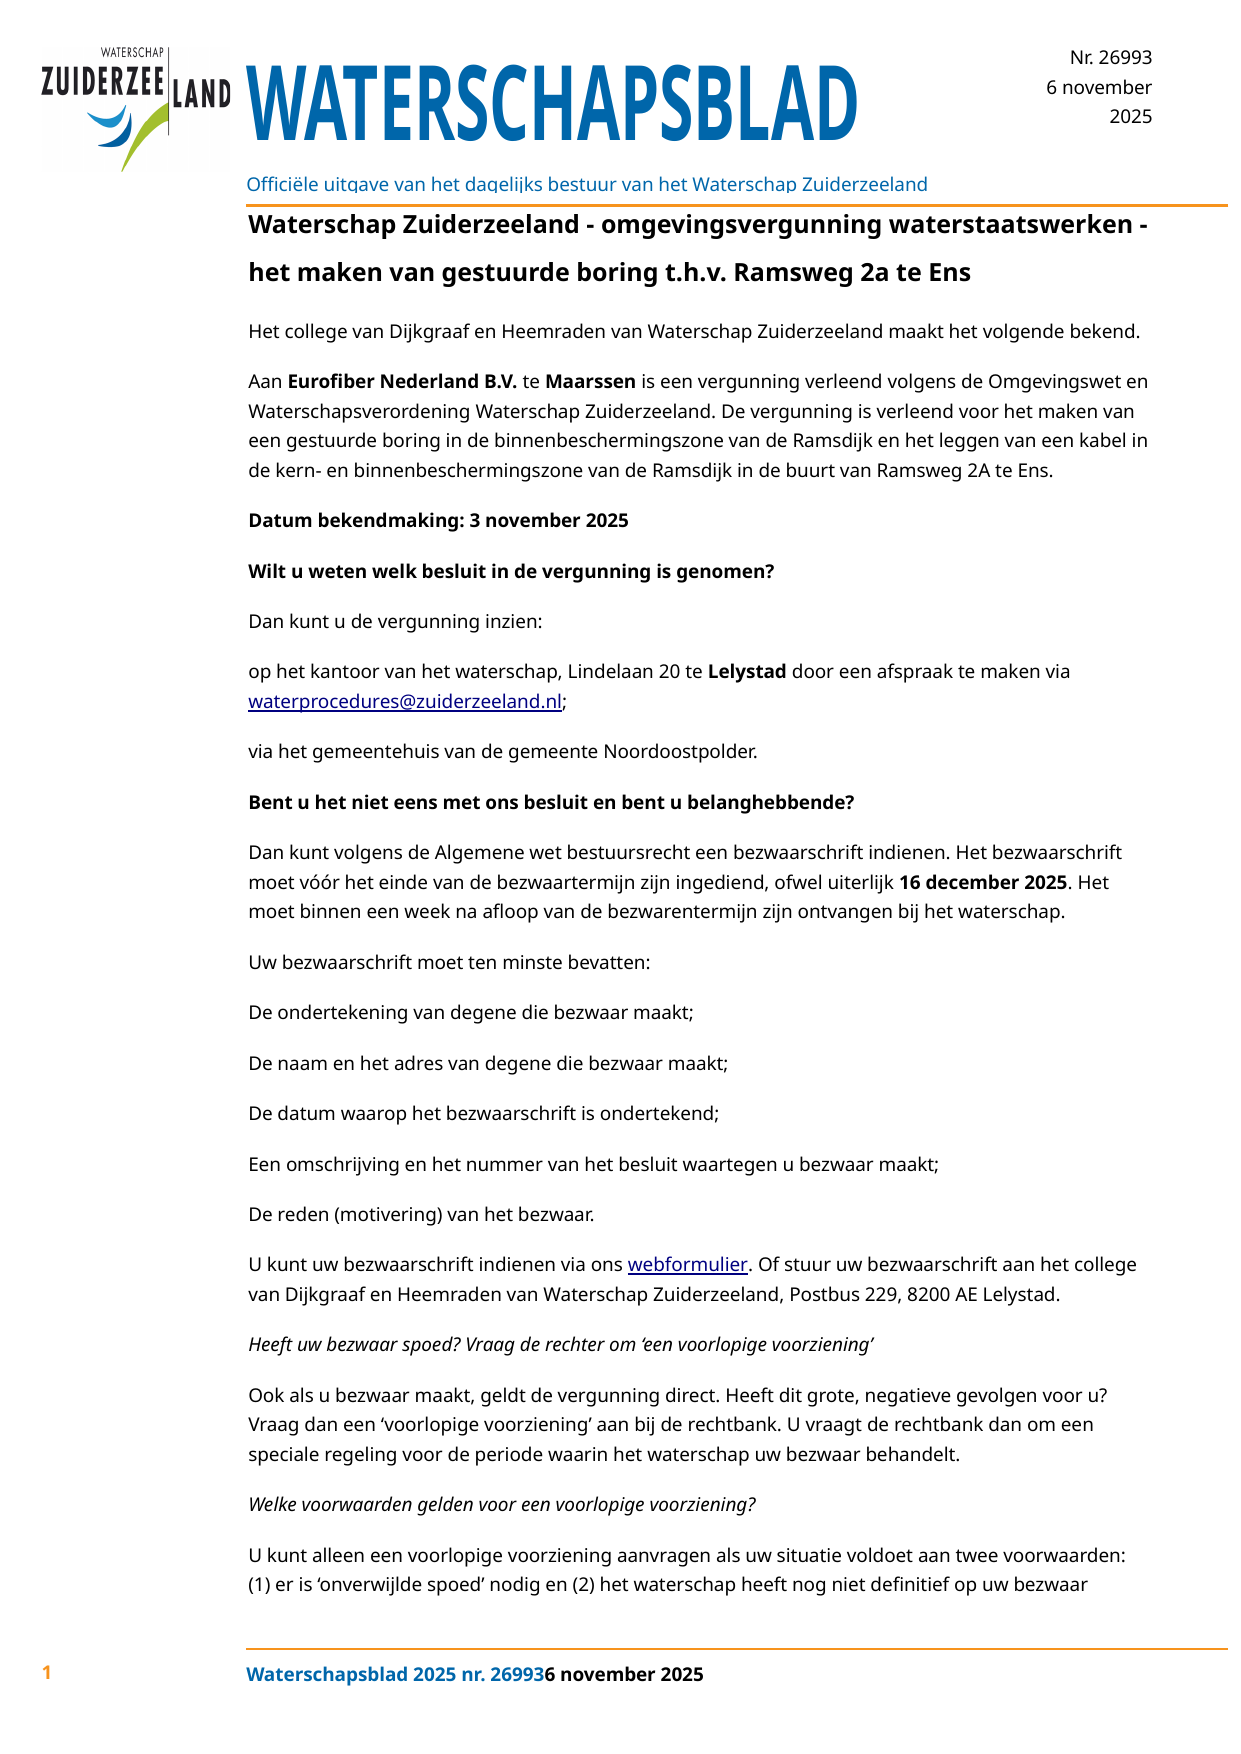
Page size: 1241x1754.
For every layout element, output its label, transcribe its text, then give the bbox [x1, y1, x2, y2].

text De reden (motivering) van het bezwaar. [248, 1201, 1152, 1227]
text De datum waarop het bezwaarschrift is ondertekend; [248, 1100, 1152, 1126]
text U kunt uw bezwaarschrift indienen via ons webformulier. Of stuur uw bezwaarschrift aan het college van Dijkgraaf en Heemraden van Waterschap Zuiderzeeland, Postbus 229, 8200 AE Lelystad. [248, 1252, 1152, 1307]
text Uw bezwaarschrift moet ten minste bevatten: [248, 949, 1152, 975]
text Heeft uw bezwaar spoed? Vraag de rechter om ‘een voorlopige voorziening’ [248, 1332, 1152, 1357]
text Wilt u weten welk besluit in de vergunning is genomen? [248, 558, 1152, 584]
text Bent u het niet eens met ons besluit en bent u belanghebbende? [248, 789, 1152, 815]
text via het gemeentehuis van de gemeente Noordoostpolder. [248, 739, 1152, 764]
text U kunt alleen een voorlopige voorziening aanvragen als uw situatie voldoet aan twee voorwaarden: (1) er is ‘onverwijlde spoed’ nodig en (2) het waterschap heeft nog niet definitief op uw bezwaar [248, 1542, 1152, 1597]
text Waterschap Zuiderzeeland - omgevingsvergunning waterstaatswerken - het maken van gestuurde boring t.h.v. Ramsweg 2a te Ens [248, 207, 1152, 288]
text Aan Eurofiber Nederland B.V. te Maarssen is een vergunning verleend volgens de Omgevingswet en Waterschapsverordening Waterschap Zuiderzeeland. De vergunning is verleend voor het maken van een gestuurde boring in de binnenbeschermingszone van de Ramsdijk en het leggen van een kabel in de kern- en binnenbeschermingszone van de Ramsdijk in de buurt van Ramsweg 2A te Ens. [248, 368, 1152, 483]
text Welke voorwaarden gelden voor een voorlopige voorziening? [248, 1492, 1152, 1517]
text Ook als u bezwaar maakt, geldt de vergunning direct. Heeft dit grote, negatieve gevolgen voor u? Vraag dan een ‘voorlopige voorziening’ aan bij de rechtbank. U vraagt de rechtbank dan om een speciale regeling voor de periode waarin het waterschap uw bezwaar behandelt. [248, 1382, 1152, 1467]
picture [41, 47, 231, 172]
text op het kantoor van het waterschap, Lindelaan 20 te Lelystad door een afspraak te maken via waterprocedures@zuiderzeeland.nl; [248, 659, 1152, 714]
text Het college van Dijkgraaf en Heemraden van Waterschap Zuiderzeeland maakt het volgende bekend. [248, 318, 1152, 344]
text Een omschrijving en het nummer van het besluit waartegen u bezwaar maakt; [248, 1151, 1152, 1177]
text De naam en het adres van degene die bezwaar maakt; [248, 1050, 1152, 1076]
text Dan kunt u de vergunning inzien: [248, 608, 1152, 634]
text Dan kunt volgens de Algemene wet bestuursrecht een bezwaarschrift indienen. Het bezwaarschrift moet vóór het einde van de bezwaartermijn zijn ingediend, ofwel uiterlijk 16 december 2025. Het moet binnen een week na afloop van de bezwarentermijn zijn ontvangen bij het waterschap. [248, 839, 1152, 924]
text Datum bekendmaking: 3 november 2025 [248, 507, 1152, 533]
text De ondertekening van degene die bezwaar maakt; [248, 999, 1152, 1025]
